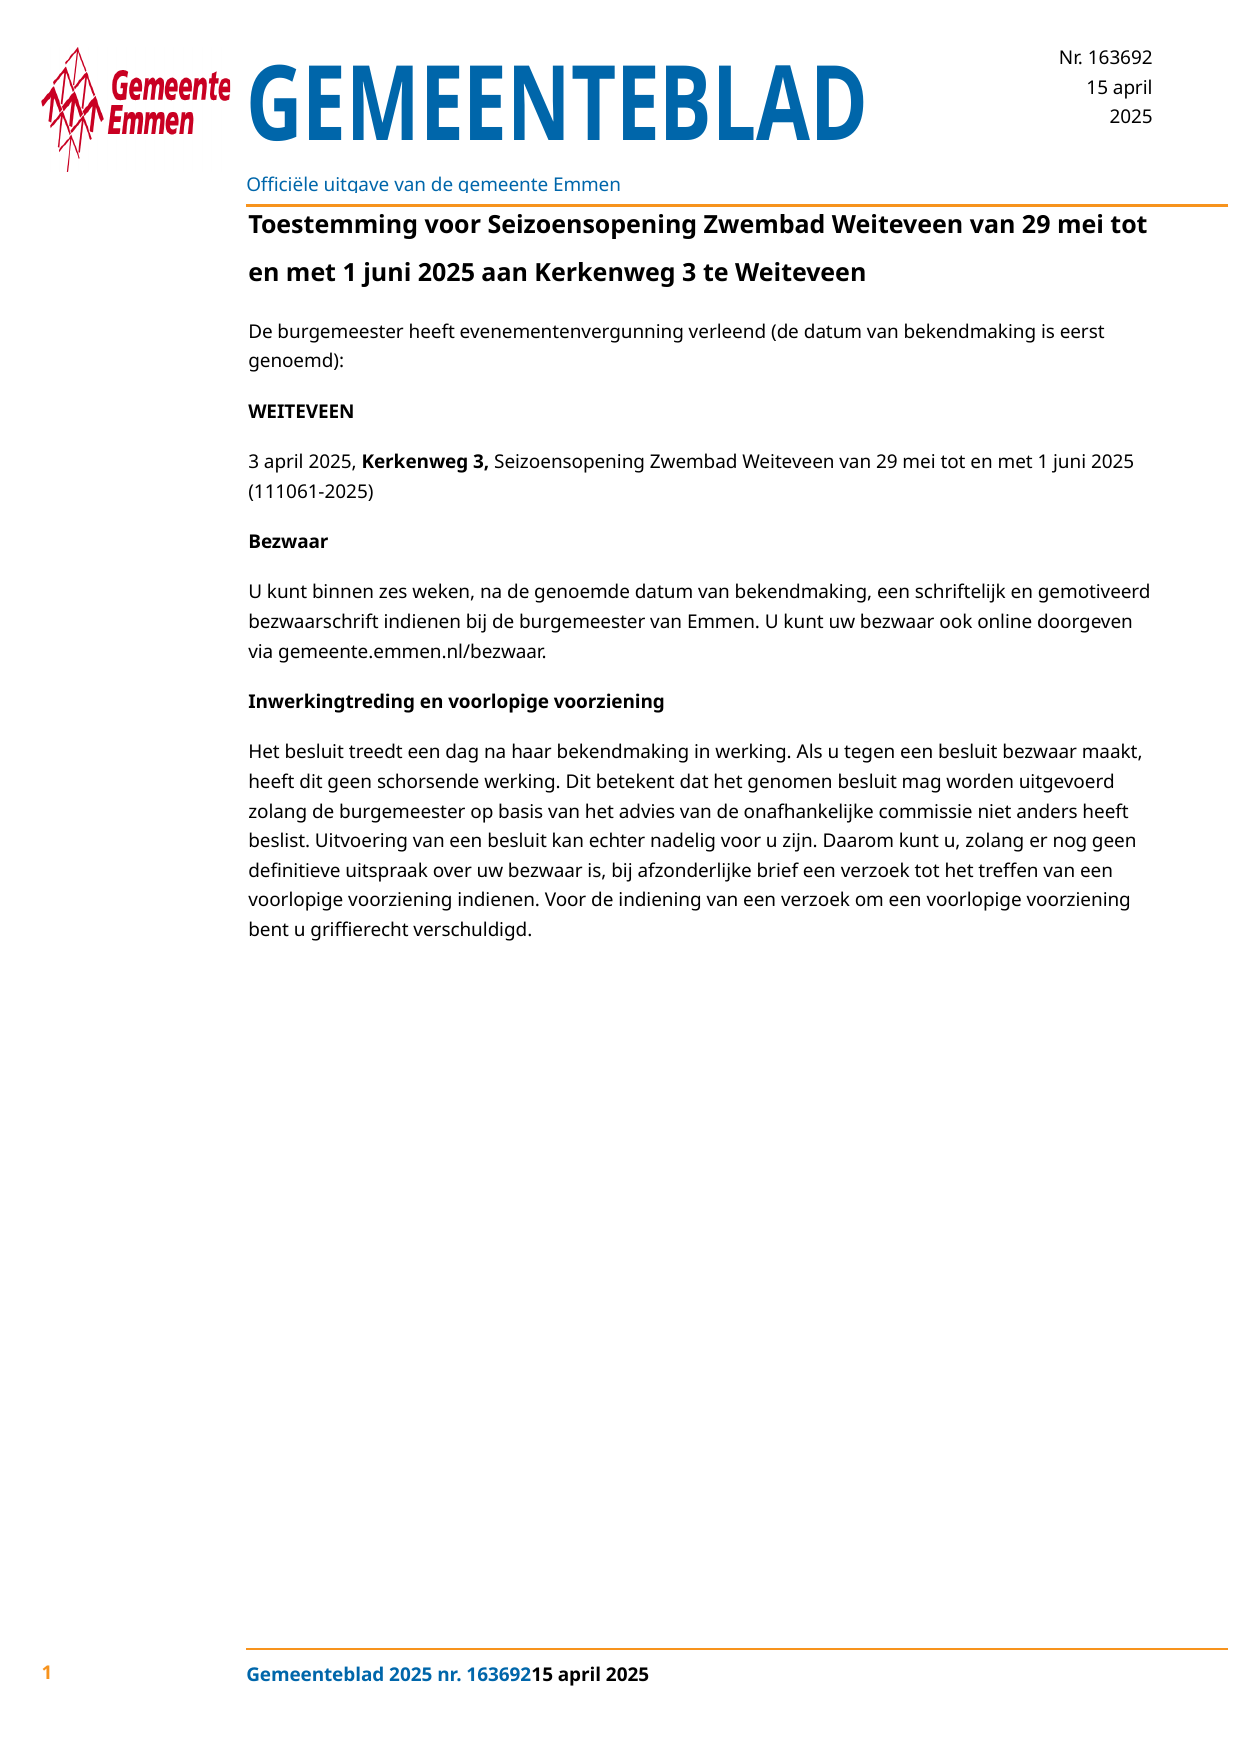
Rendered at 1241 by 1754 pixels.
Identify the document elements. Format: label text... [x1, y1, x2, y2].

text Bezwaar [248, 528, 1152, 554]
text Inwerkingtreding en voorlopige voorziening [248, 688, 1152, 714]
picture [41, 47, 231, 172]
text WEITEVEEN [248, 398, 1152, 424]
text 3 april 2025, Kerkenweg 3, Seizoensopening Zwembad Weiteveen van 29 mei tot en met 1 juni 2025 (111061-2025) [248, 448, 1152, 504]
text Het besluit treedt een dag na haar bekendmaking in werking. Als u tegen een besluit bezwaar maakt, heeft dit geen schorsende werking. Dit betekent dat het genomen besluit mag worden uitgevoerd zolang de burgemeester op basis van het advies van de onafhankelijke commissie niet anders heeft beslist. Uitvoering van een besluit kan echter nadelig voor u zijn. Daarom kunt u, zolang er nog geen definitieve uitspraak over uw bezwaar is, bij afzonderlijke brief een verzoek tot het treffen van een voorlopige voorziening indienen. Voor de indiening van een verzoek om een voorlopige voorziening bent u griffierecht verschuldigd. [248, 739, 1152, 942]
text Toestemming voor Seizoensopening Zwembad Weiteveen van 29 mei tot en met 1 juni 2025 aan Kerkenweg 3 te Weiteveen [248, 207, 1152, 288]
text U kunt binnen zes weken, na de genoemde datum van bekendmaking, een schriftelijk en gemotiveerd bezwaarschrift indienen bij de burgemeester van Emmen. U kunt uw bezwaar ook online doorgeven via gemeente.emmen.nl/bezwaar. [248, 579, 1152, 664]
text De burgemeester heeft evenementenvergunning verleend (de datum van bekendmaking is eerst genoemd): [248, 318, 1152, 373]
